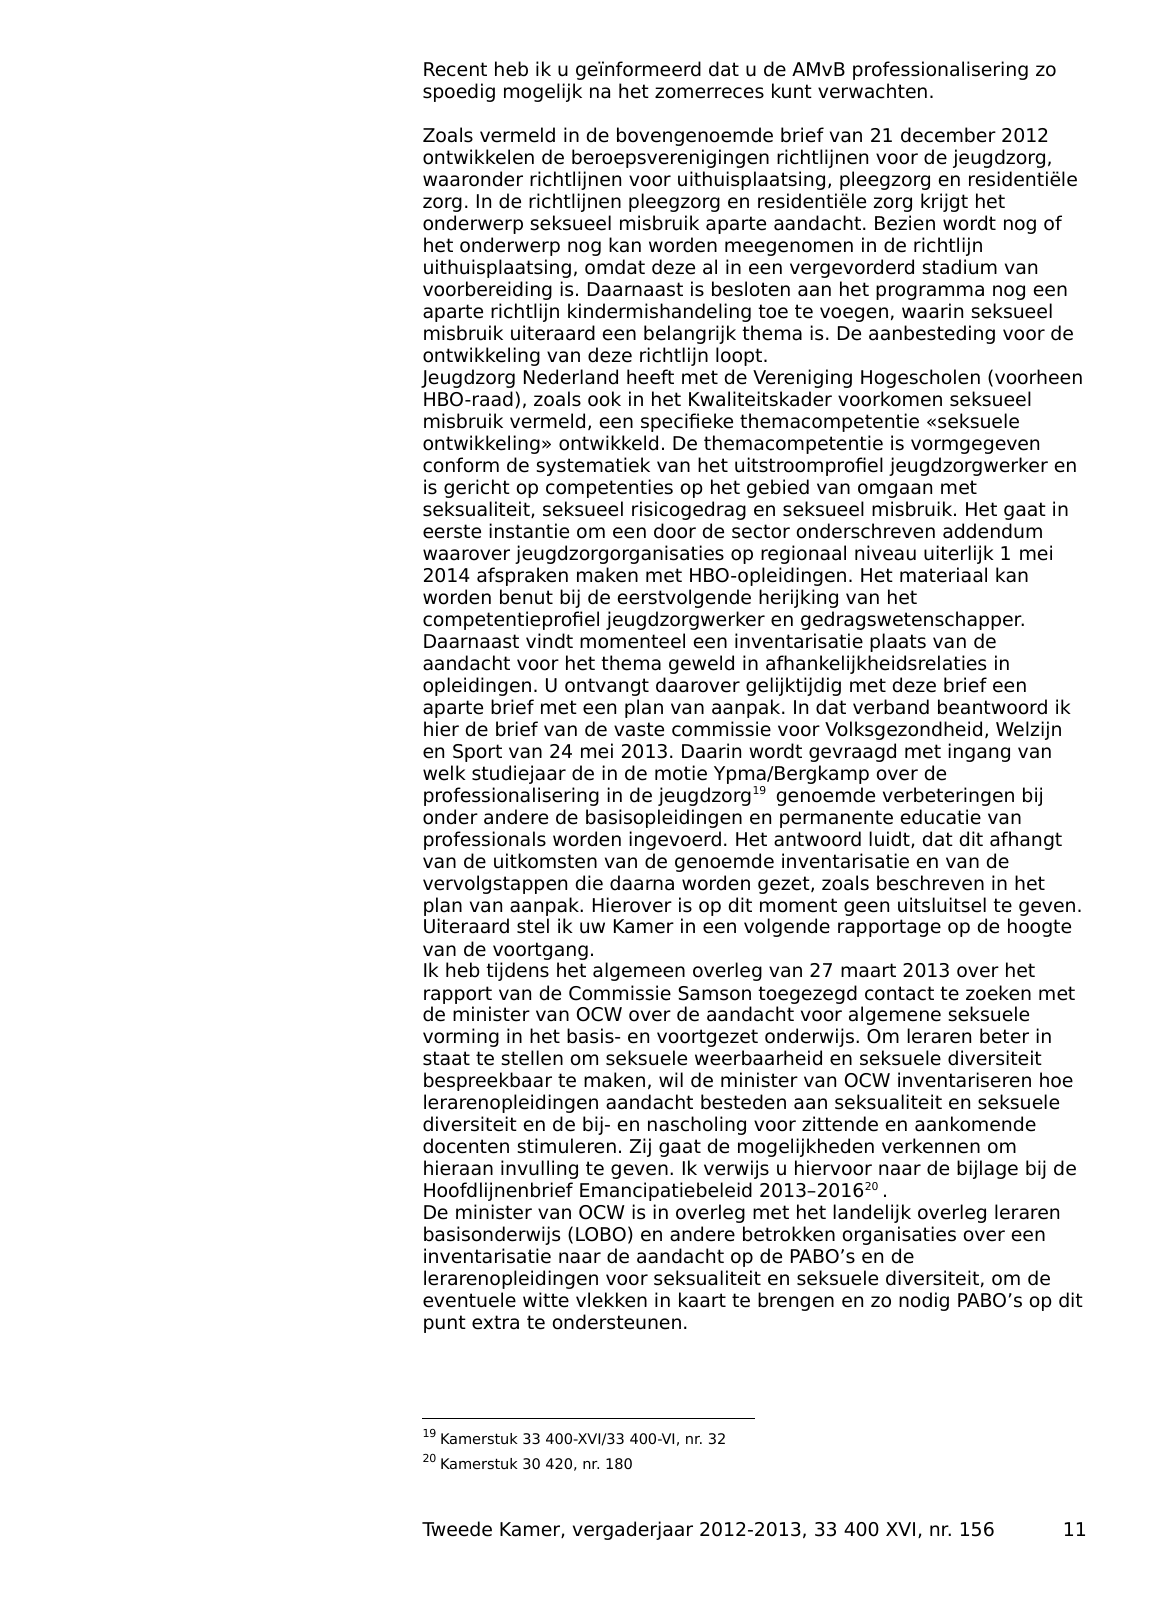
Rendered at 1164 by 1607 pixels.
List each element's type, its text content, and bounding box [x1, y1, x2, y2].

text Recent heb ik u geïnformeerd dat u de AMvB professionalisering zo spoedig mogelijk na het zomerreces kunt verwachten. [422, 59, 1087, 103]
text Kamerstuk 30 420, nr. 180 [422, 1452, 1087, 1474]
text Jeugdzorg Nederland heeft met de Vereniging Hogescholen (voorheen HBO-raad), zoals ook in het Kwaliteitskader voorkomen seksueel misbruik vermeld, een specifieke themacompetentie «seksuele ontwikkeling» ontwikkeld. De themacompetentie is vormgegeven conform de systematiek van het uitstroomprofiel jeugdzorgwerker en is gericht op competenties op het gebied van omgaan met seksualiteit, seksueel risicogedrag en seksueel misbruik. Het gaat in eerste instantie om een door de sector onderschreven addendum waarover jeugdzorgorganisaties op regionaal niveau uiterlijk 1 mei 2014 afspraken maken met HBO-opleidingen. Het materiaal kan worden benut bij de eerstvolgende herijking van het competentieprofiel jeugdzorgwerker en gedragswetenschapper. Daarnaast vindt momenteel een inventarisatie plaats van de aandacht voor het thema geweld in afhankelijkheidsrelaties in opleidingen. U ontvangt daarover gelijktijdig met deze brief een aparte brief met een plan van aanpak. In dat verband beantwoord ik hier de brief van de vaste commissie voor Volksgezondheid, Welzijn en Sport van 24 mei 2013. Daarin wordt gevraagd met ingang van welk studiejaar de in de motie Ypma/Bergkamp over de professionalisering in de jeugdzorg genoemde verbeteringen bij onder andere de basisopleidingen en permanente educatie van professionals worden ingevoerd. Het antwoord luidt, dat dit afhangt van de uitkomsten van de genoemde inventarisatie en van de vervolgstappen die daarna worden gezet, zoals beschreven in het plan van aanpak. Hierover is op dit moment geen uitsluitsel te geven. Uiteraard stel ik uw Kamer in een volgende rapportage op de hoogte van de voortgang. [422, 367, 1087, 960]
text Zoals vermeld in de bovengenoemde brief van 21 december 2012 ontwikkelen de beroepsverenigingen richtlijnen voor de jeugdzorg, waaronder richtlijnen voor uithuisplaatsing, pleegzorg en residentiële zorg. In de richtlijnen pleegzorg en residentiële zorg krijgt het onderwerp seksueel misbruik aparte aandacht. Bezien wordt nog of het onderwerp nog kan worden meegenomen in de richtlijn uithuisplaatsing, omdat deze al in een vergevorderd stadium van voorbereiding is. Daarnaast is besloten aan het programma nog een aparte richtlijn kindermishandeling toe te voegen, waarin seksueel misbruik uiteraard een belangrijk thema is. De aanbesteding voor de ontwikkeling van deze richtlijn loopt. [422, 125, 1087, 367]
text Ik heb tijdens het algemeen overleg van 27 maart 2013 over het rapport van de Commissie Samson toegezegd contact te zoeken met de minister van OCW over de aandacht voor algemene seksuele vorming in het basis- en voortgezet onderwijs. Om leraren beter in staat te stellen om seksuele weerbaarheid en seksuele diversiteit bespreekbaar te maken, wil de minister van OCW inventariseren hoe lerarenopleidingen aandacht besteden aan seksualiteit en seksuele diversiteit en de bij- en nascholing voor zittende en aankomende docenten stimuleren. Zij gaat de mogelijkheden verkennen om hieraan invulling te geven. Ik verwijs u hiervoor naar de bijlage bij de Hoofdlijnenbrief Emancipatiebeleid 2013–2016. [422, 960, 1087, 1202]
text De minister van OCW is in overleg met het landelijk overleg leraren basisonderwijs (LOBO) en andere betrokken organisaties over een inventarisatie naar de aandacht op de PABO’s en de lerarenopleidingen voor seksualiteit en seksuele diversiteit, om de eventuele witte vlekken in kaart te brengen en zo nodig PABO’s op dit punt extra te ondersteunen. [422, 1202, 1087, 1334]
text Kamerstuk 33 400-XVI/33 400-VI, nr. 32 [422, 1427, 1087, 1449]
